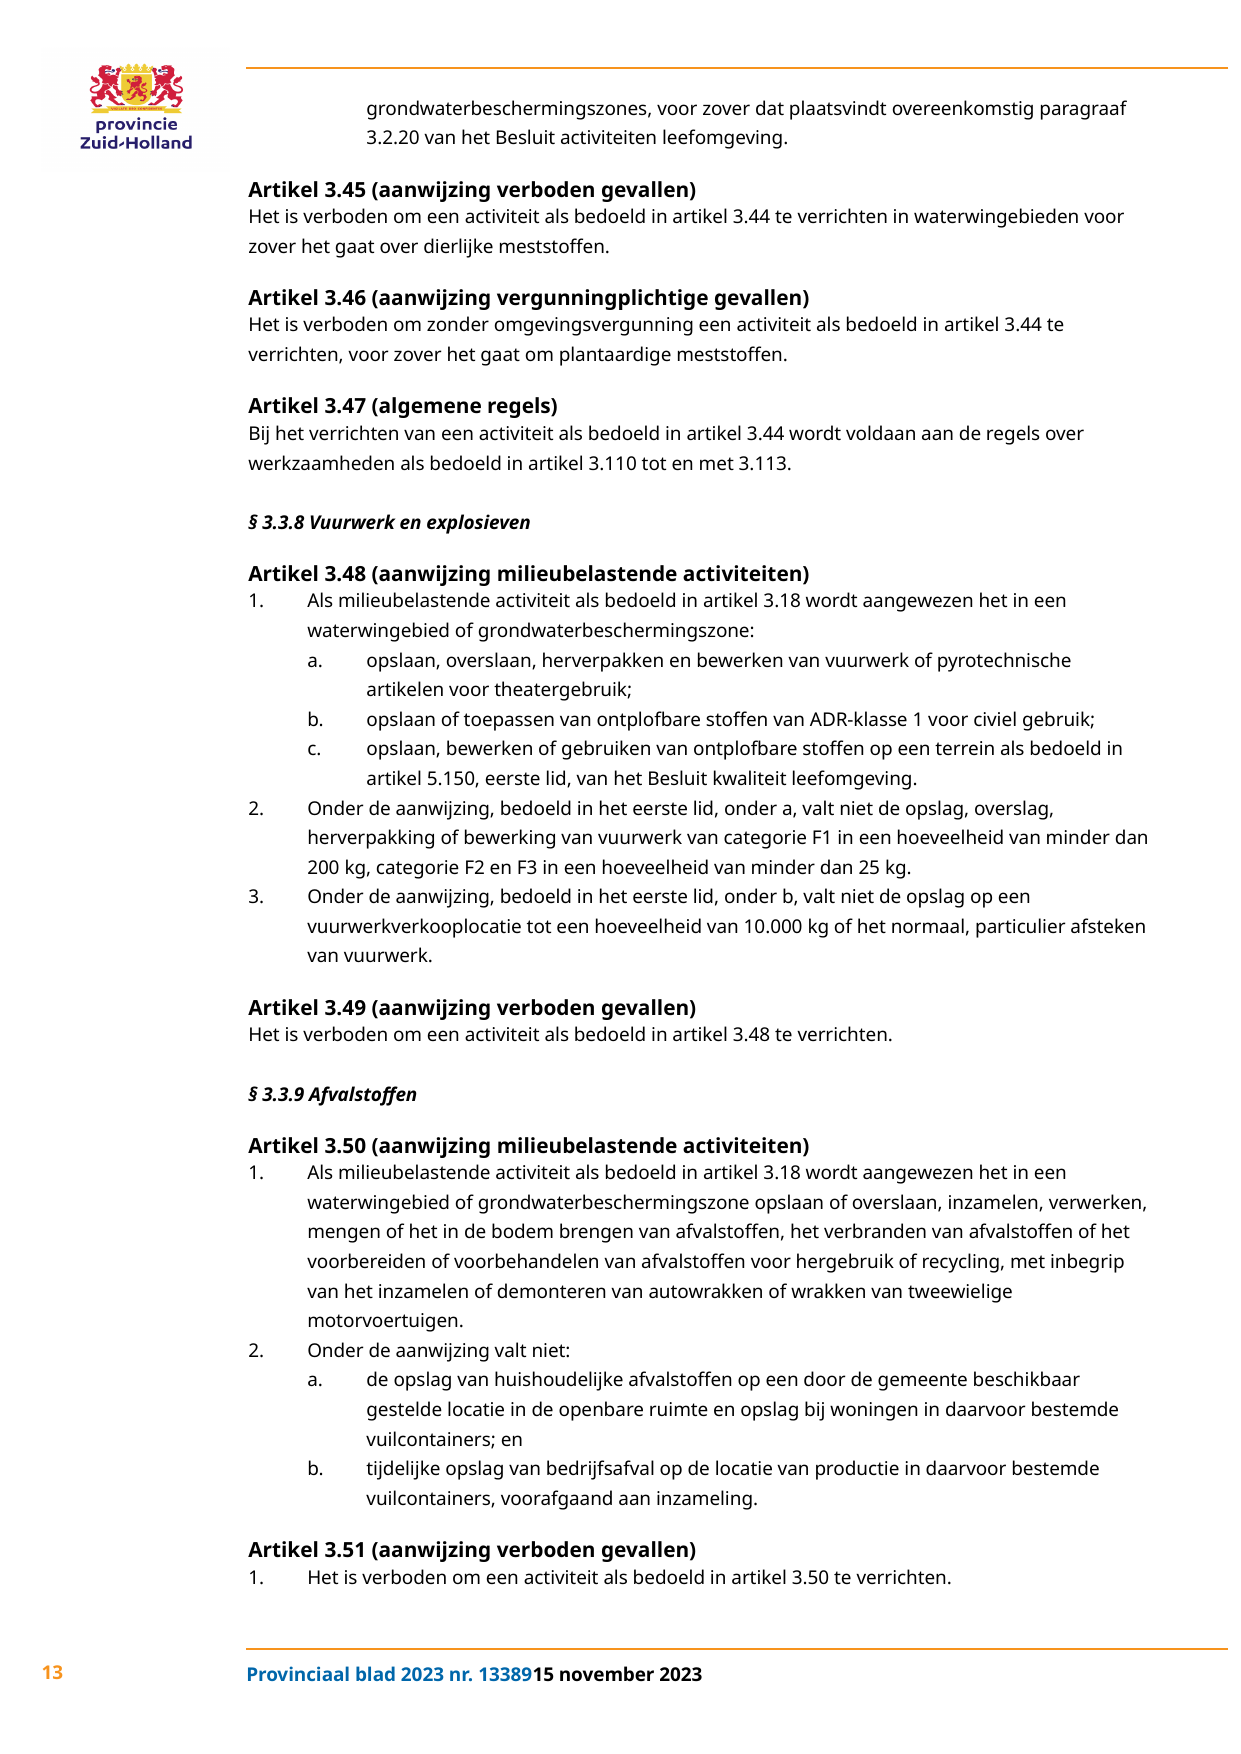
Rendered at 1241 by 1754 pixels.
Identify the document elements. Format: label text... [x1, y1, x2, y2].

text Het is verboden om een activiteit als bedoeld in artikel 3.48 te verrichten. [248, 1022, 1152, 1047]
text Artikel 3.49 (aanwijzing verboden gevallen) [248, 993, 1152, 1022]
text Artikel 3.47 (algemene regels) [248, 392, 1152, 420]
list opslaan of toepassen van ontplofbare stoffen van ADR-klasse 1 voor civiel gebruik; [307, 706, 1152, 732]
text Bij het verrichten van een activiteit als bedoeld in artikel 3.44 wordt voldaan aan de regels over werkzaamheden als bedoeld in artikel 3.110 tot en met 3.113. [248, 420, 1152, 475]
text Artikel 3.45 (aanwijzing verboden gevallen) [248, 175, 1152, 203]
list Onder de aanwijzing valt niet: [248, 1337, 1152, 1363]
text Artikel 3.46 (aanwijzing vergunningplichtige gevallen) [248, 283, 1152, 312]
text Artikel 3.48 (aanwijzing milieubelastende activiteiten) [248, 559, 1152, 588]
list Het is verboden om een activiteit als bedoeld in artikel 3.50 te verrichten. [248, 1564, 1152, 1589]
text Artikel 3.50 (aanwijzing milieubelastende activiteiten) [248, 1131, 1152, 1159]
text § 3.3.8 Vuurwerk en explosieven [248, 509, 1152, 534]
list Onder de aanwijzing, bedoeld in het eerste lid, onder a, valt niet de opslag, overslag, herverpakking of bewerking van vuurwerk van categorie F1 in een hoeveelheid van minder dan 200 kg, categorie F2 en F3 in een hoeveelheid van minder dan 25 kg. [248, 795, 1152, 880]
text § 3.3.9 Afvalstoffen [248, 1081, 1152, 1106]
list Als milieubelastende activiteit als bedoeld in artikel 3.18 wordt aangewezen het in een waterwingebied of grondwaterbeschermingszone: [248, 588, 1152, 643]
picture [41, 47, 231, 172]
list opslaan, overslaan, herverpakken en bewerken van vuurwerk of pyrotechnische artikelen voor theatergebruik; [307, 647, 1152, 702]
list de opslag van huishoudelijke afvalstoffen op een door de gemeente beschikbaar gestelde locatie in de openbare ruimte en opslag bij woningen in daarvoor bestemde vuilcontainers; en [307, 1367, 1152, 1452]
list Als milieubelastende activiteit als bedoeld in artikel 3.18 wordt aangewezen het in een waterwingebied of grondwaterbeschermingszone opslaan of overslaan, inzamelen, verwerken, mengen of het in de bodem brengen van afvalstoffen, het verbranden van afvalstoffen of het voorbereiden of voorbehandelen van afvalstoffen voor hergebruik of recycling, met inbegrip van het inzamelen of demonteren van autowrakken of wrakken van tweewielige motorvoertuigen. [248, 1159, 1152, 1333]
list grondwaterbeschermingszones, voor zover dat plaatsvindt overeenkomstig paragraaf 3.2.20 van het Besluit activiteiten leefomgeving. [307, 95, 1152, 150]
list tijdelijke opslag van bedrijfsafval op de locatie van productie in daarvoor bestemde vuilcontainers, voorafgaand aan inzameling. [307, 1455, 1152, 1511]
text Artikel 3.51 (aanwijzing verboden gevallen) [248, 1535, 1152, 1564]
text Het is verboden om een activiteit als bedoeld in artikel 3.44 te verrichten in waterwingebieden voor zover het gaat over dierlijke meststoffen. [248, 203, 1152, 258]
list opslaan, bewerken of gebruiken van ontplofbare stoffen op een terrein als bedoeld in artikel 5.150, eerste lid, van het Besluit kwaliteit leefomgeving. [307, 736, 1152, 791]
text Het is verboden om zonder omgevingsvergunning een activiteit als bedoeld in artikel 3.44 te verrichten, voor zover het gaat om plantaardige meststoffen. [248, 312, 1152, 367]
list Onder de aanwijzing, bedoeld in het eerste lid, onder b, valt niet de opslag op een vuurwerkverkooplocatie tot een hoeveelheid van 10.000 kg of het normaal, particulier afsteken van vuurwerk. [248, 883, 1152, 968]
